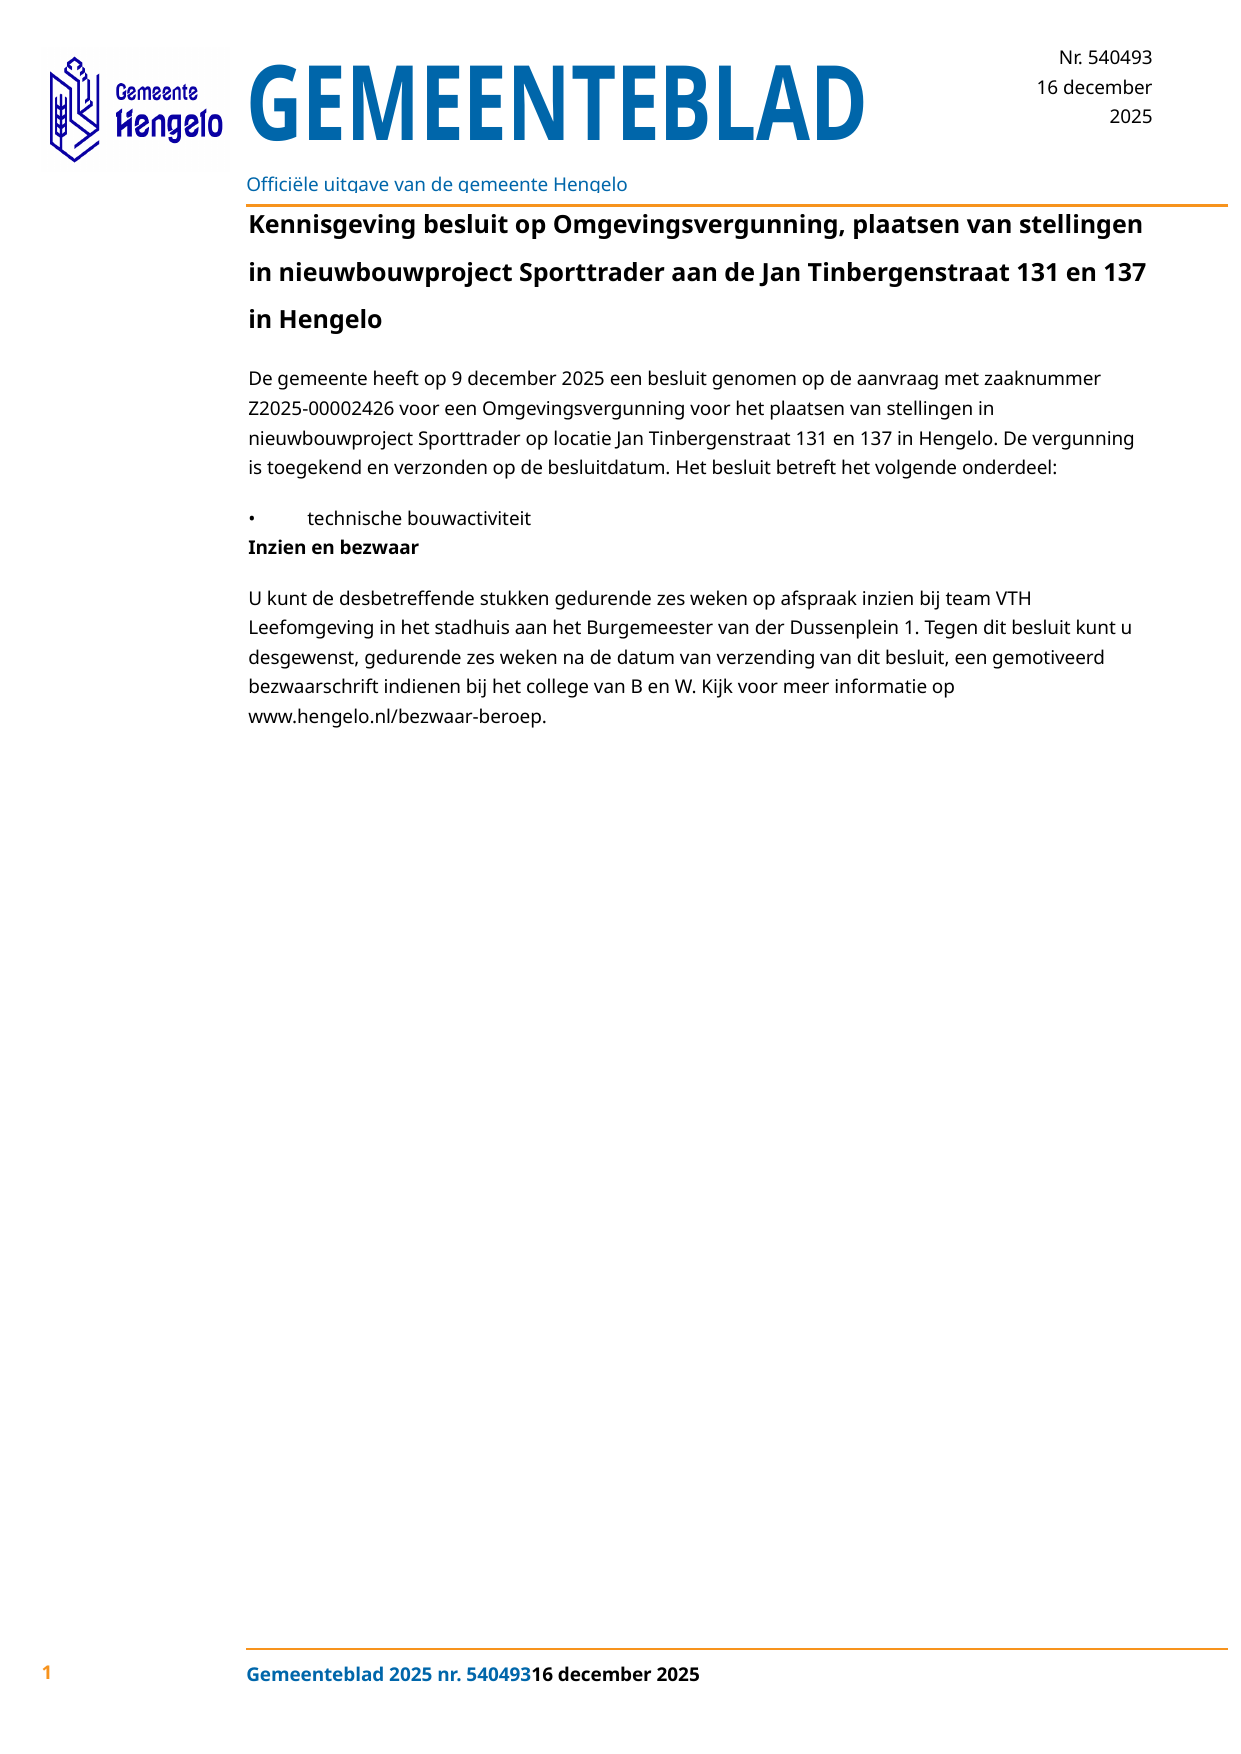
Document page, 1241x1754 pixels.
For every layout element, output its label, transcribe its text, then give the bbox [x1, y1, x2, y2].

text U kunt de desbetreffende stukken gedurende zes weken op afspraak inzien bij team VTH Leefomgeving in het stadhuis aan het Burgemeester van der Dussenplein 1. Tegen dit besluit kunt u desgewenst, gedurende zes weken na de datum van verzending van dit besluit, een gemotiveerd bezwaarschrift indienen bij het college van B en W. Kijk voor meer informatie op www.hengelo.nl/bezwaar-beroep. [248, 585, 1152, 729]
text De gemeente heeft op 9 december 2025 een besluit genomen op de aanvraag met zaaknummer Z2025-00002426 voor een Omgevingsvergunning voor het plaatsen van stellingen in nieuwbouwproject Sporttrader op locatie Jan Tinbergenstraat 131 en 137 in Hengelo. De vergunning is toegekend en verzonden op de besluitdatum. Het besluit betreft het volgende onderdeel: [248, 366, 1152, 480]
text Inzien en bezwaar [248, 534, 1152, 560]
list technische bouwactiviteit [248, 505, 1152, 530]
text Kennisgeving besluit op Omgevingsvergunning, plaatsen van stellingen in nieuwbouwproject Sporttrader aan de Jan Tinbergenstraat 131 en 137 in Hengelo [248, 207, 1152, 336]
picture [41, 47, 231, 172]
